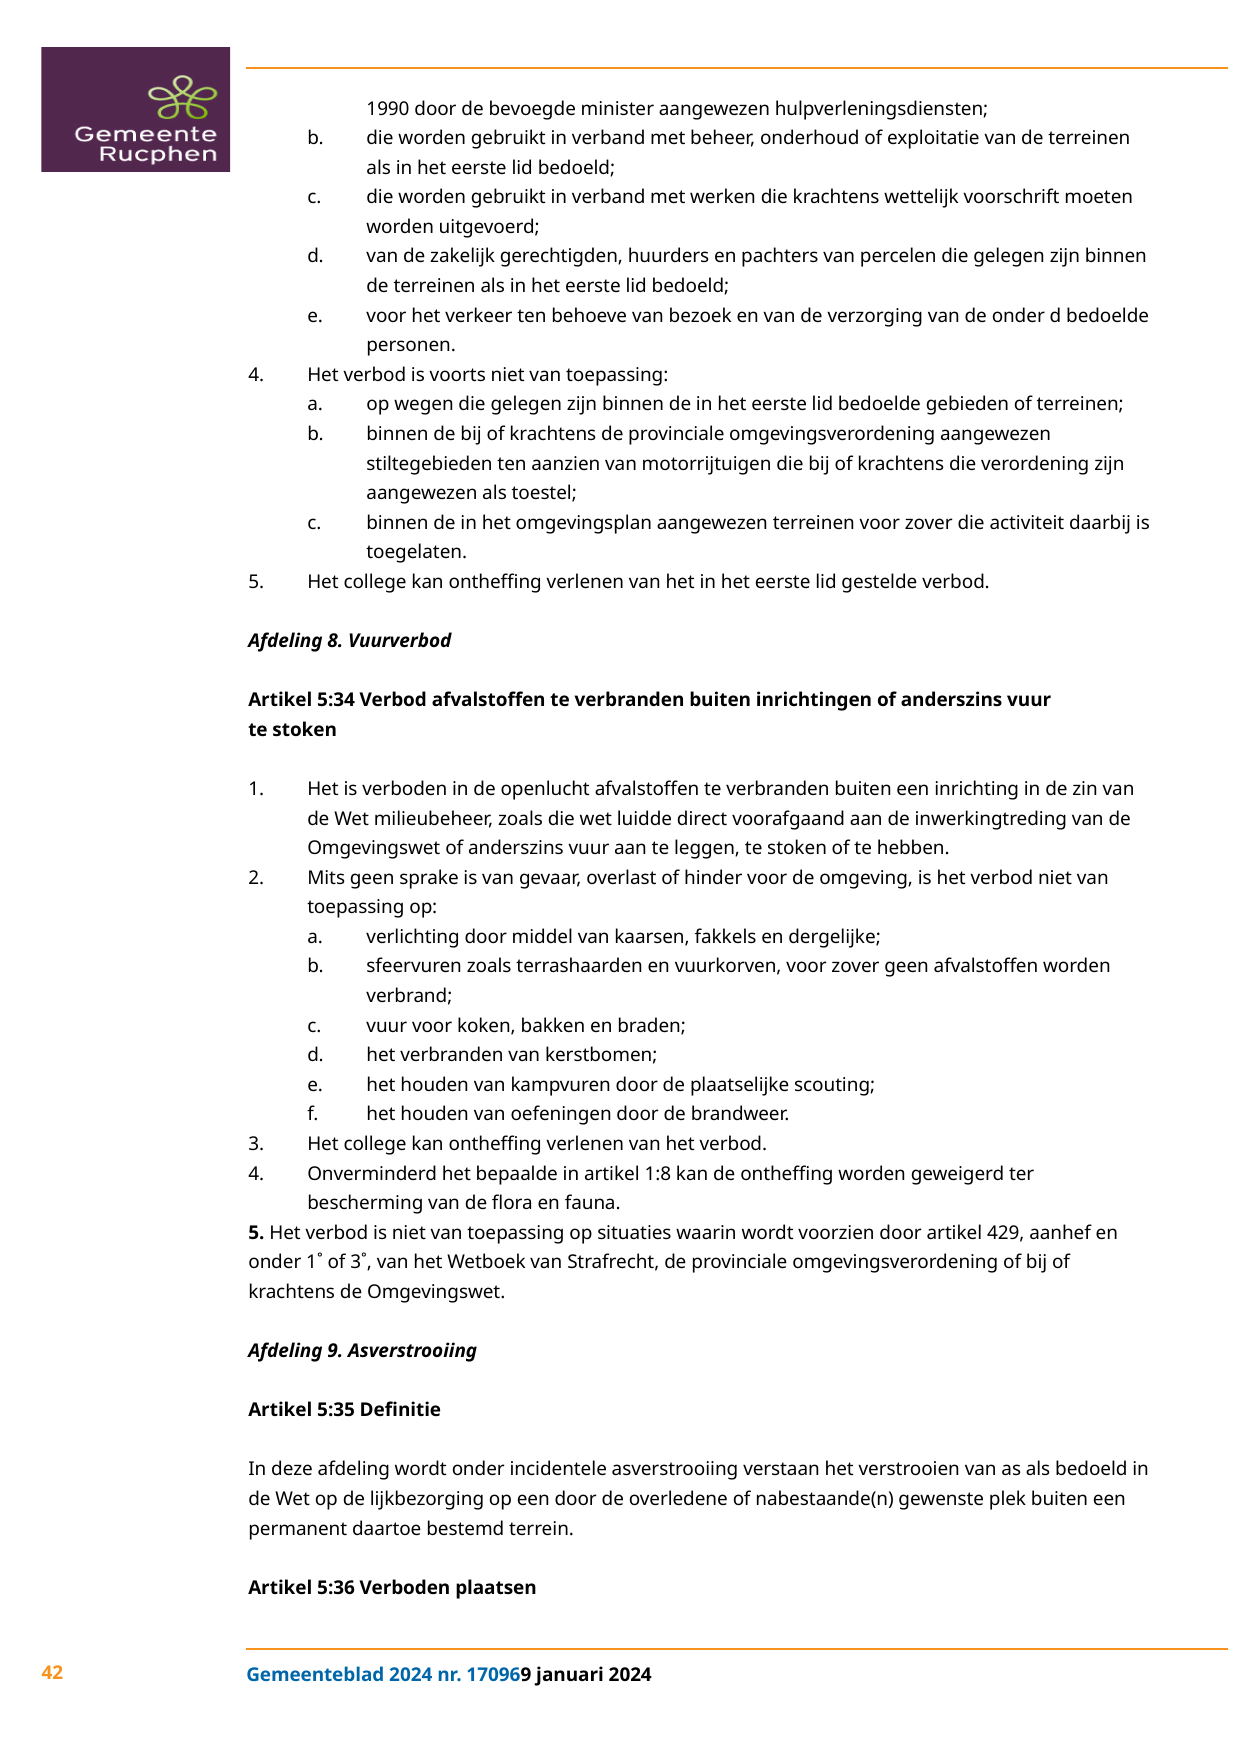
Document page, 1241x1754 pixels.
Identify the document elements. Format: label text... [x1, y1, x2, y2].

list die worden gebruikt in verband met beheer, onderhoud of exploitatie van de terreinen als in het eerste lid bedoeld; [307, 124, 1152, 180]
list het houden van kampvuren door de plaatselijke scouting; [307, 1071, 1152, 1097]
list 1990 door de bevoegde minister aangewezen hulpverleningsdiensten; [307, 95, 1152, 121]
list binnen de in het omgevingsplan aangewezen terreinen voor zover die activiteit daarbij is toegelaten. [307, 509, 1152, 564]
text Artikel 5:34 Verbod afvalstoffen te verbranden buiten inrichtingen of anderszins vuur [248, 686, 1152, 712]
text Artikel 5:36 Verboden plaatsen [248, 1574, 1152, 1600]
list voor het verkeer ten behoeve van bezoek en van de verzorging van de onder d bedoelde personen. [307, 302, 1152, 357]
list Het college kan ontheffing verlenen van het verbod. [248, 1130, 1152, 1156]
text In deze afdeling wordt onder incidentele asverstrooiing verstaan het verstrooien van as als bedoeld in de Wet op de lijkbezorging op een door de overledene of nabestaande(n) gewenste plek buiten een permanent daartoe bestemd terrein. [248, 1456, 1152, 1541]
text Afdeling 8. Vuurverbod [248, 627, 1152, 653]
picture [41, 47, 231, 172]
list verlichting door middel van kaarsen, fakkels en dergelijke; [307, 923, 1152, 949]
text Artikel 5:35 Definitie [248, 1396, 1152, 1422]
list die worden gebruikt in verband met werken die krachtens wettelijk voorschrift moeten worden uitgevoerd; [307, 183, 1152, 239]
text te stoken [248, 716, 1152, 742]
list Het is verboden in de openlucht afvalstoffen te verbranden buiten een inrichting in de zin van de Wet milieubeheer, zoals die wet luidde direct voorafgaand aan de inwerkingtreding van de Omgevingswet of anderszins vuur aan te leggen, te stoken of te hebben. [248, 775, 1152, 860]
list binnen de bij of krachtens de provinciale omgevingsverordening aangewezen stiltegebieden ten aanzien van motorrijtuigen die bij of krachtens die verordening zijn aangewezen als toestel; [307, 420, 1152, 505]
list sfeervuren zoals terrashaarden en vuurkorven, voor zover geen afvalstoffen worden verbrand; [307, 953, 1152, 1008]
text 5. Het verbod is niet van toepassing op situaties waarin wordt voorzien door artikel 429, aanhef en onder 1˚ of 3˚, van het Wetboek van Strafrecht, de provinciale omgevingsverordening of bij of krachtens de Omgevingswet. [248, 1219, 1152, 1304]
list Het college kan ontheffing verlenen van het in het eerste lid gestelde verbod. [248, 568, 1152, 594]
list Mits geen sprake is van gevaar, overlast of hinder voor de omgeving, is het verbod niet van toepassing op: [248, 864, 1152, 919]
list op wegen die gelegen zijn binnen de in het eerste lid bedoelde gebieden of terreinen; [307, 391, 1152, 416]
text Afdeling 9. Asverstrooiing [248, 1337, 1152, 1363]
list het houden van oefeningen door de brandweer. [307, 1101, 1152, 1126]
list Het verbod is voorts niet van toepassing: [248, 361, 1152, 387]
list Onverminderd het bepaalde in artikel 1:8 kan de ontheffing worden geweigerd ter bescherming van de flora en fauna. [248, 1160, 1152, 1215]
list vuur voor koken, bakken en braden; [307, 1012, 1152, 1038]
list van de zakelijk gerechtigden, huurders en pachters van percelen die gelegen zijn binnen de terreinen als in het eerste lid bedoeld; [307, 243, 1152, 298]
list het verbranden van kerstbomen; [307, 1041, 1152, 1067]
